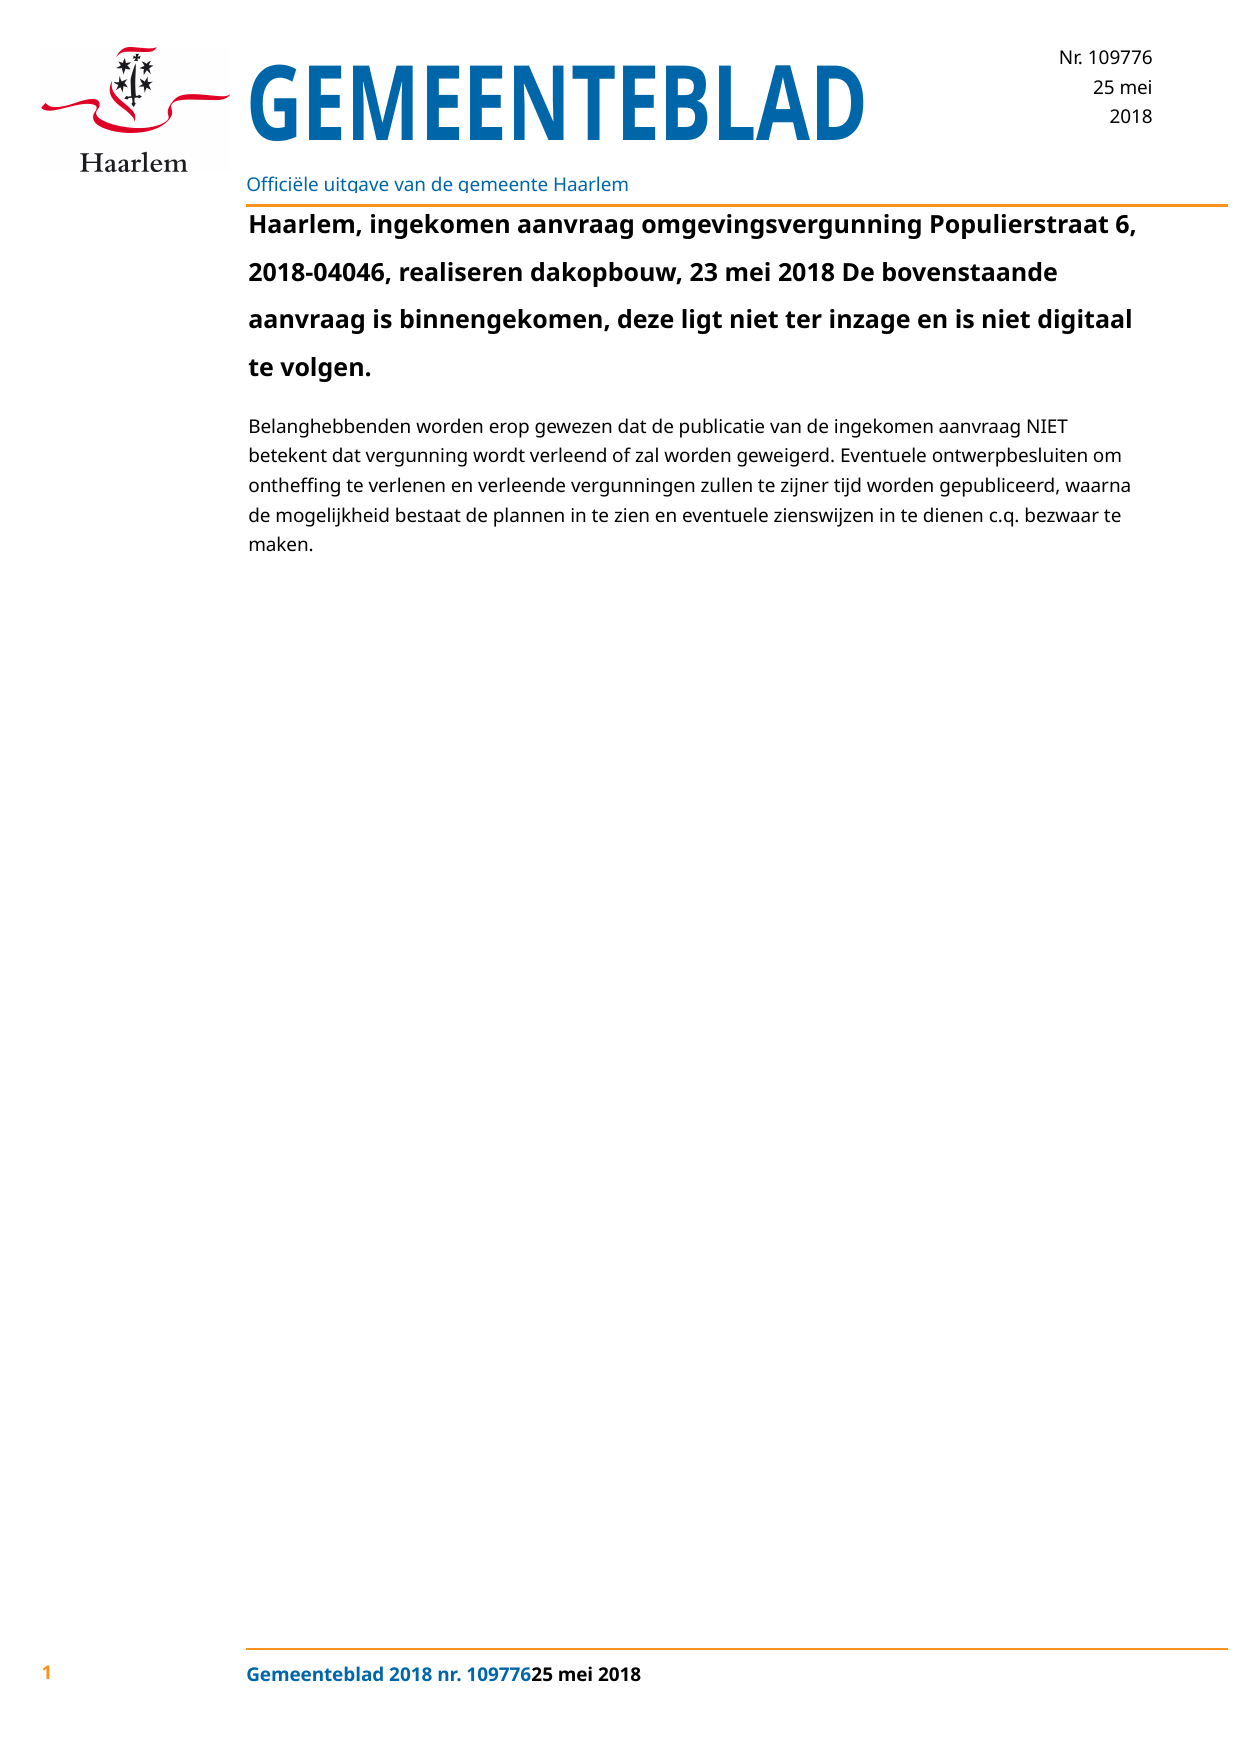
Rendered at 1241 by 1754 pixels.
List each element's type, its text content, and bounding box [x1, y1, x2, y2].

text Haarlem, ingekomen aanvraag omgevingsvergunning Populierstraat 6, 2018-04046, realiseren dakopbouw, 23 mei 2018 De bovenstaande aanvraag is binnengekomen, deze ligt niet ter inzage en is niet digitaal te volgen. [248, 207, 1152, 384]
text Belanghebbenden worden erop gewezen dat de publicatie van de ingekomen aanvraag NIET betekent dat vergunning wordt verleend of zal worden geweigerd. Eventuele ontwerpbesluiten om ontheffing te verlenen en verleende vergunningen zullen te zijner tijd worden gepubliceerd, waarna de mogelijkheid bestaat de plannen in te zien en eventuele zienswijzen in te dienen c.q. bezwaar te maken. [248, 413, 1152, 557]
picture [41, 47, 231, 172]
